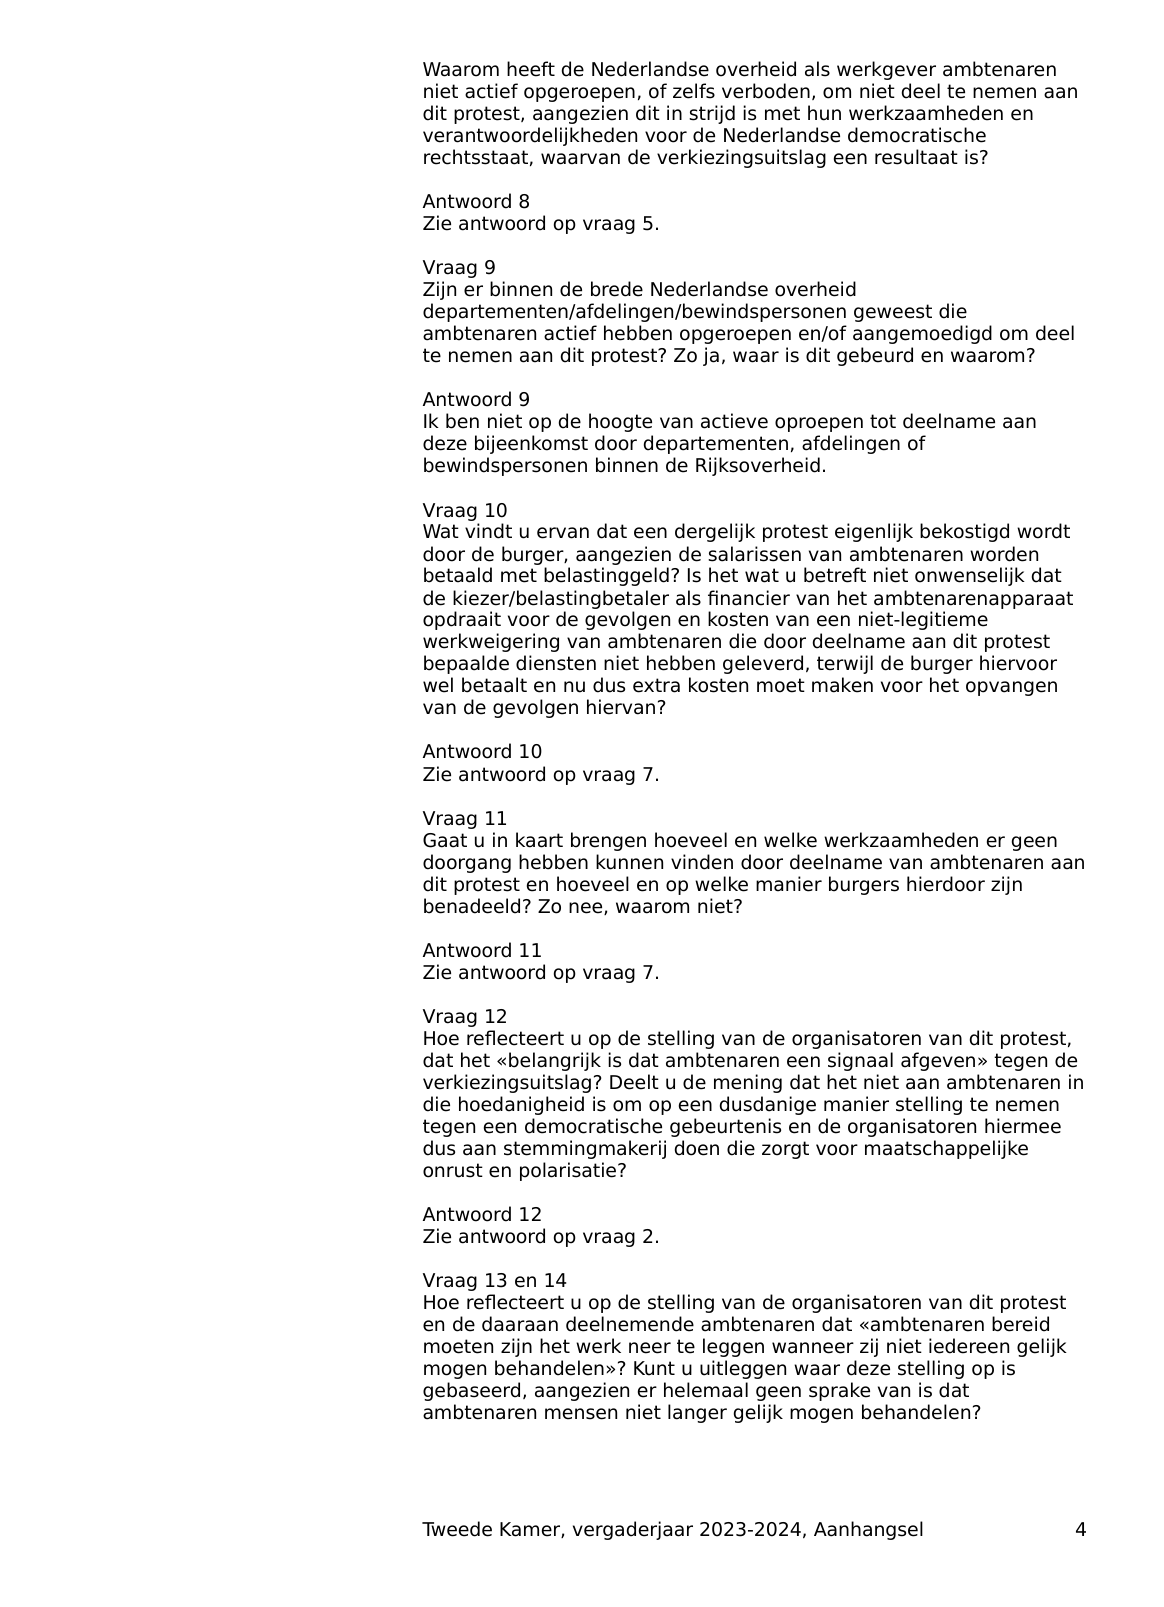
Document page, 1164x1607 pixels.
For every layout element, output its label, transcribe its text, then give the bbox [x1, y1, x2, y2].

text Vraag 12 [422, 1006, 1087, 1028]
text Antwoord 9 [422, 389, 1087, 411]
text Zie antwoord op vraag 2. [422, 1226, 1087, 1248]
text Vraag 11 [422, 808, 1087, 829]
text Antwoord 11 [422, 940, 1087, 962]
text Hoe reflecteert u op de stelling van de organisatoren van dit protest en de daaraan deelnemende ambtenaren dat «ambtenaren bereid moeten zijn het werk neer te leggen wanneer zij niet iedereen gelijk mogen behandelen»? Kunt u uitleggen waar deze stelling op is gebaseerd, aangezien er helemaal geen sprake van is dat ambtenaren mensen niet langer gelijk mogen behandelen? [422, 1292, 1087, 1424]
text Zijn er binnen de brede Nederlandse overheid departementen/afdelingen/bewindspersonen geweest die ambtenaren actief hebben opgeroepen en/of aangemoedigd om deel te nemen aan dit protest? Zo ja, waar is dit gebeurd en waarom? [422, 279, 1087, 367]
text Zie antwoord op vraag 5. [422, 213, 1087, 235]
text Vraag 10 [422, 499, 1087, 521]
text Waarom heeft de Nederlandse overheid als werkgever ambtenaren niet actief opgeroepen, of zelfs verboden, om niet deel te nemen aan dit protest, aangezien dit in strijd is met hun werkzaamheden en verantwoordelijkheden voor de Nederlandse democratische rechtsstaat, waarvan de verkiezingsuitslag een resultaat is? [422, 59, 1087, 169]
text Antwoord 8 [422, 191, 1087, 213]
text Ik ben niet op de hoogte van actieve oproepen tot deelname aan deze bijeenkomst door departementen, afdelingen of bewindspersonen binnen de Rijksoverheid. [422, 411, 1087, 477]
text Vraag 9 [422, 257, 1087, 279]
text Hoe reflecteert u op de stelling van de organisatoren van dit protest, dat het «belangrijk is dat ambtenaren een signaal afgeven» tegen de verkiezingsuitslag? Deelt u de mening dat het niet aan ambtenaren in die hoedanigheid is om op een dusdanige manier stelling te nemen tegen een democratische gebeurtenis en de organisatoren hiermee dus aan stemmingmakerij doen die zorgt voor maatschappelijke onrust en polarisatie? [422, 1028, 1087, 1182]
text Vraag 13 en 14 [422, 1270, 1087, 1292]
text Antwoord 12 [422, 1204, 1087, 1226]
text Zie antwoord op vraag 7. [422, 763, 1087, 785]
text Gaat u in kaart brengen hoeveel en welke werkzaamheden er geen doorgang hebben kunnen vinden door deelname van ambtenaren aan dit protest en hoeveel en op welke manier burgers hierdoor zijn benadeeld? Zo nee, waarom niet? [422, 829, 1087, 917]
text Antwoord 10 [422, 741, 1087, 763]
text Zie antwoord op vraag 7. [422, 962, 1087, 984]
text Wat vindt u ervan dat een dergelijk protest eigenlijk bekostigd wordt door de burger, aangezien de salarissen van ambtenaren worden betaald met belastinggeld? Is het wat u betreft niet onwenselijk dat de kiezer/belastingbetaler als financier van het ambtenarenapparaat opdraait voor de gevolgen en kosten van een niet-legitieme werkweigering van ambtenaren die door deelname aan dit protest bepaalde diensten niet hebben geleverd, terwijl de burger hiervoor wel betaalt en nu dus extra kosten moet maken voor het opvangen van de gevolgen hiervan? [422, 521, 1087, 719]
